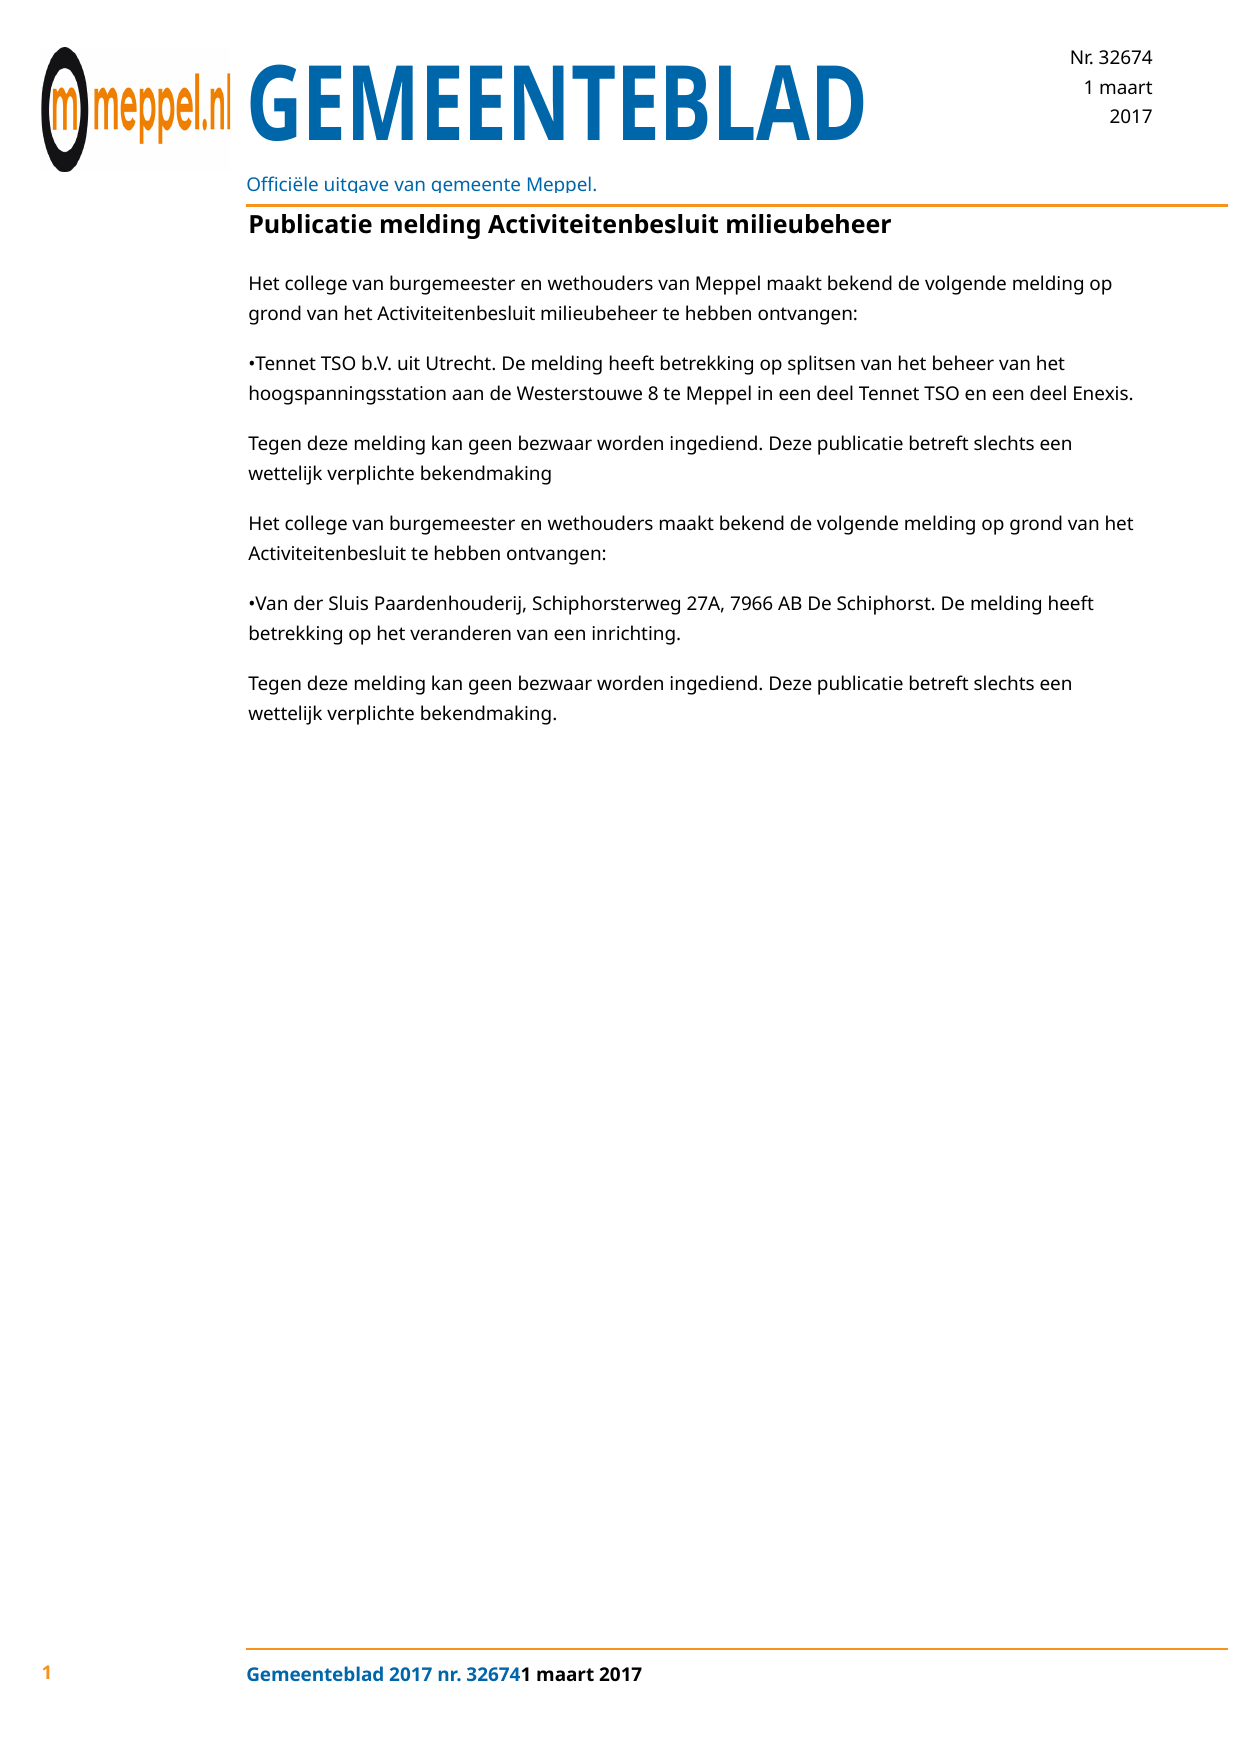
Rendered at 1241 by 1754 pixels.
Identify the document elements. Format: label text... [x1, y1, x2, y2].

picture [41, 47, 231, 172]
text Het college van burgemeester en wethouders maakt bekend de volgende melding op grond van het Activiteitenbesluit te hebben ontvangen: [248, 510, 1152, 566]
text Tegen deze melding kan geen bezwaar worden ingediend. Deze publicatie betreft slechts een wettelijk verplichte bekendmaking [248, 430, 1152, 486]
text Tegen deze melding kan geen bezwaar worden ingediend. Deze publicatie betreft slechts een wettelijk verplichte bekendmaking. [248, 670, 1152, 726]
text •Tennet TSO b.V. uit Utrecht. De melding heeft betrekking op splitsen van het beheer van het hoogspanningsstation aan de Westerstouwe 8 te Meppel in een deel Tennet TSO en een deel Enexis. [248, 350, 1152, 406]
text Publicatie melding Activiteitenbesluit milieubeheer [248, 207, 1152, 241]
text •Van der Sluis Paardenhouderij, Schiphorsterweg 27A, 7966 AB De Schiphorst. De melding heeft betrekking op het veranderen van een inrichting. [248, 590, 1152, 646]
text Het college van burgemeester en wethouders van Meppel maakt bekend de volgende melding op grond van het Activiteitenbesluit milieubeheer te hebben ontvangen: [248, 270, 1152, 326]
